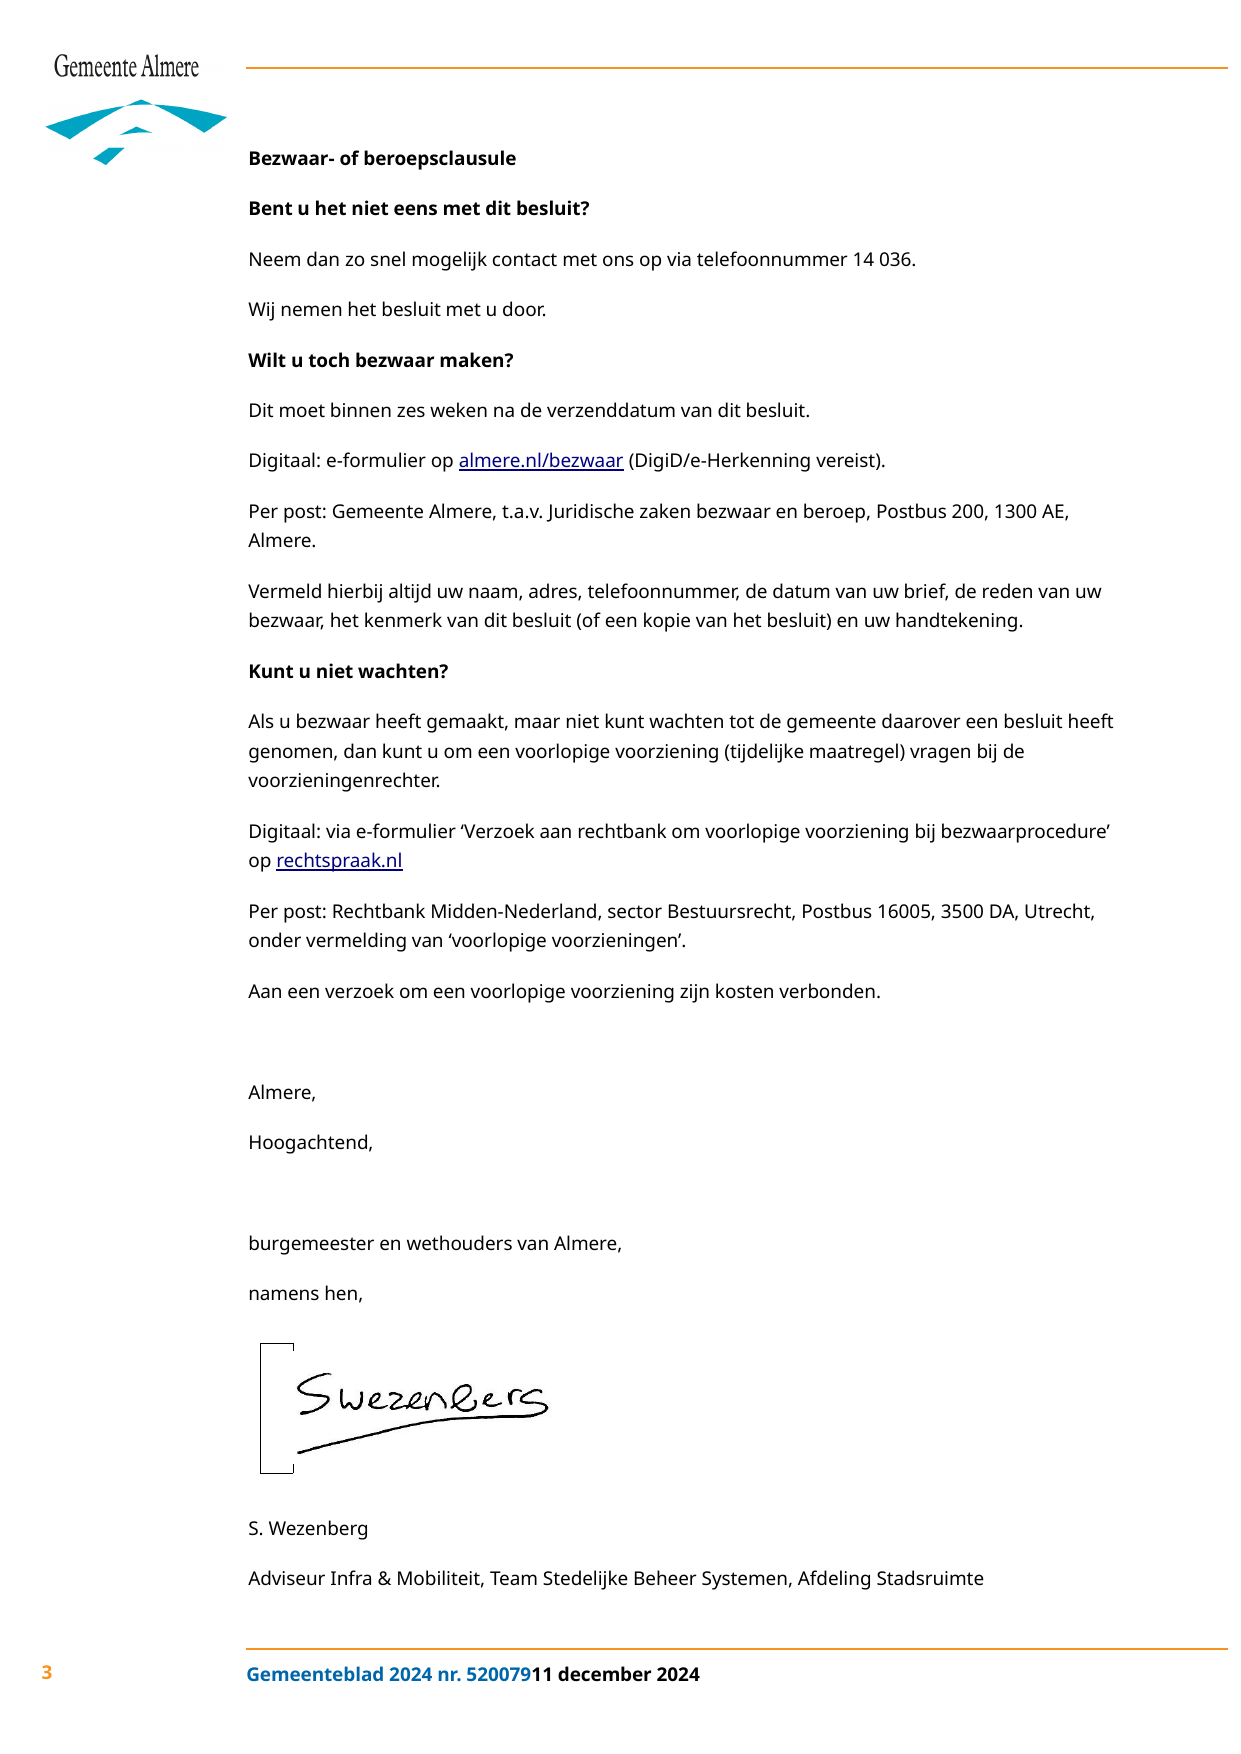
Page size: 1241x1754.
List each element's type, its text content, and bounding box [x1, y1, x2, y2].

text Per post: Rechtbank Midden-Nederland, sector Bestuursrecht, Postbus 16005, 3500 DA, Utrecht, onder vermelding van ‘voorlopige voorzieningen’. [248, 898, 1152, 953]
text namens hen, [248, 1281, 1152, 1306]
text Per post: Gemeente Almere, t.a.v. Juridische zaken bezwaar en beroep, Postbus 200, 1300 AE, Almere. [248, 498, 1152, 553]
text burgemeester en wethouders van Almere, [248, 1230, 1152, 1256]
text Bezwaar- of beroepsclausule [248, 145, 1152, 171]
picture [41, 47, 231, 172]
text Aan een verzoek om een voorlopige voorziening zijn kosten verbonden. [248, 978, 1152, 1004]
text Vermeld hierbij altijd uw naam, adres, telefoonnummer, de datum van uw brief, de reden van uw bezwaar, het kenmerk van dit besluit (of een kopie van het besluit) en uw handtekening. [248, 578, 1152, 633]
text Bent u het niet eens met dit besluit? [248, 196, 1152, 221]
picture [268, 1351, 576, 1464]
text Hoogachtend, [248, 1129, 1152, 1155]
text Digitaal: e-formulier op almere.nl/bezwaar (DigiD/e-Herkenning vereist). [248, 448, 1152, 473]
text Almere, [248, 1079, 1152, 1105]
text Digitaal: via e-formulier ‘Verzoek aan rechtbank om voorlopige voorziening bij bezwaarprocedure’ op rechtspraak.nl [248, 818, 1152, 873]
text Als u bezwaar heeft gemaakt, maar niet kunt wachten tot de gemeente daarover een besluit heeft genomen, dan kunt u om een voorlopige voorziening (tijdelijke maatregel) vragen bij de voorzieningenrechter. [248, 708, 1152, 793]
text Neem dan zo snel mogelijk contact met ons op via telefoonnummer 14 036. [248, 246, 1152, 272]
text Wilt u toch bezwaar maken? [248, 347, 1152, 373]
text Kunt u niet wachten? [248, 658, 1152, 684]
text S. Wezenberg [248, 1515, 1152, 1541]
text Dit moet binnen zes weken na de verzenddatum van dit besluit. [248, 397, 1152, 423]
text Adviseur Infra & Mobiliteit, Team Stedelijke Beheer Systemen, Afdeling Stadsruimte [248, 1566, 1152, 1591]
text Wij nemen het besluit met u door. [248, 296, 1152, 322]
